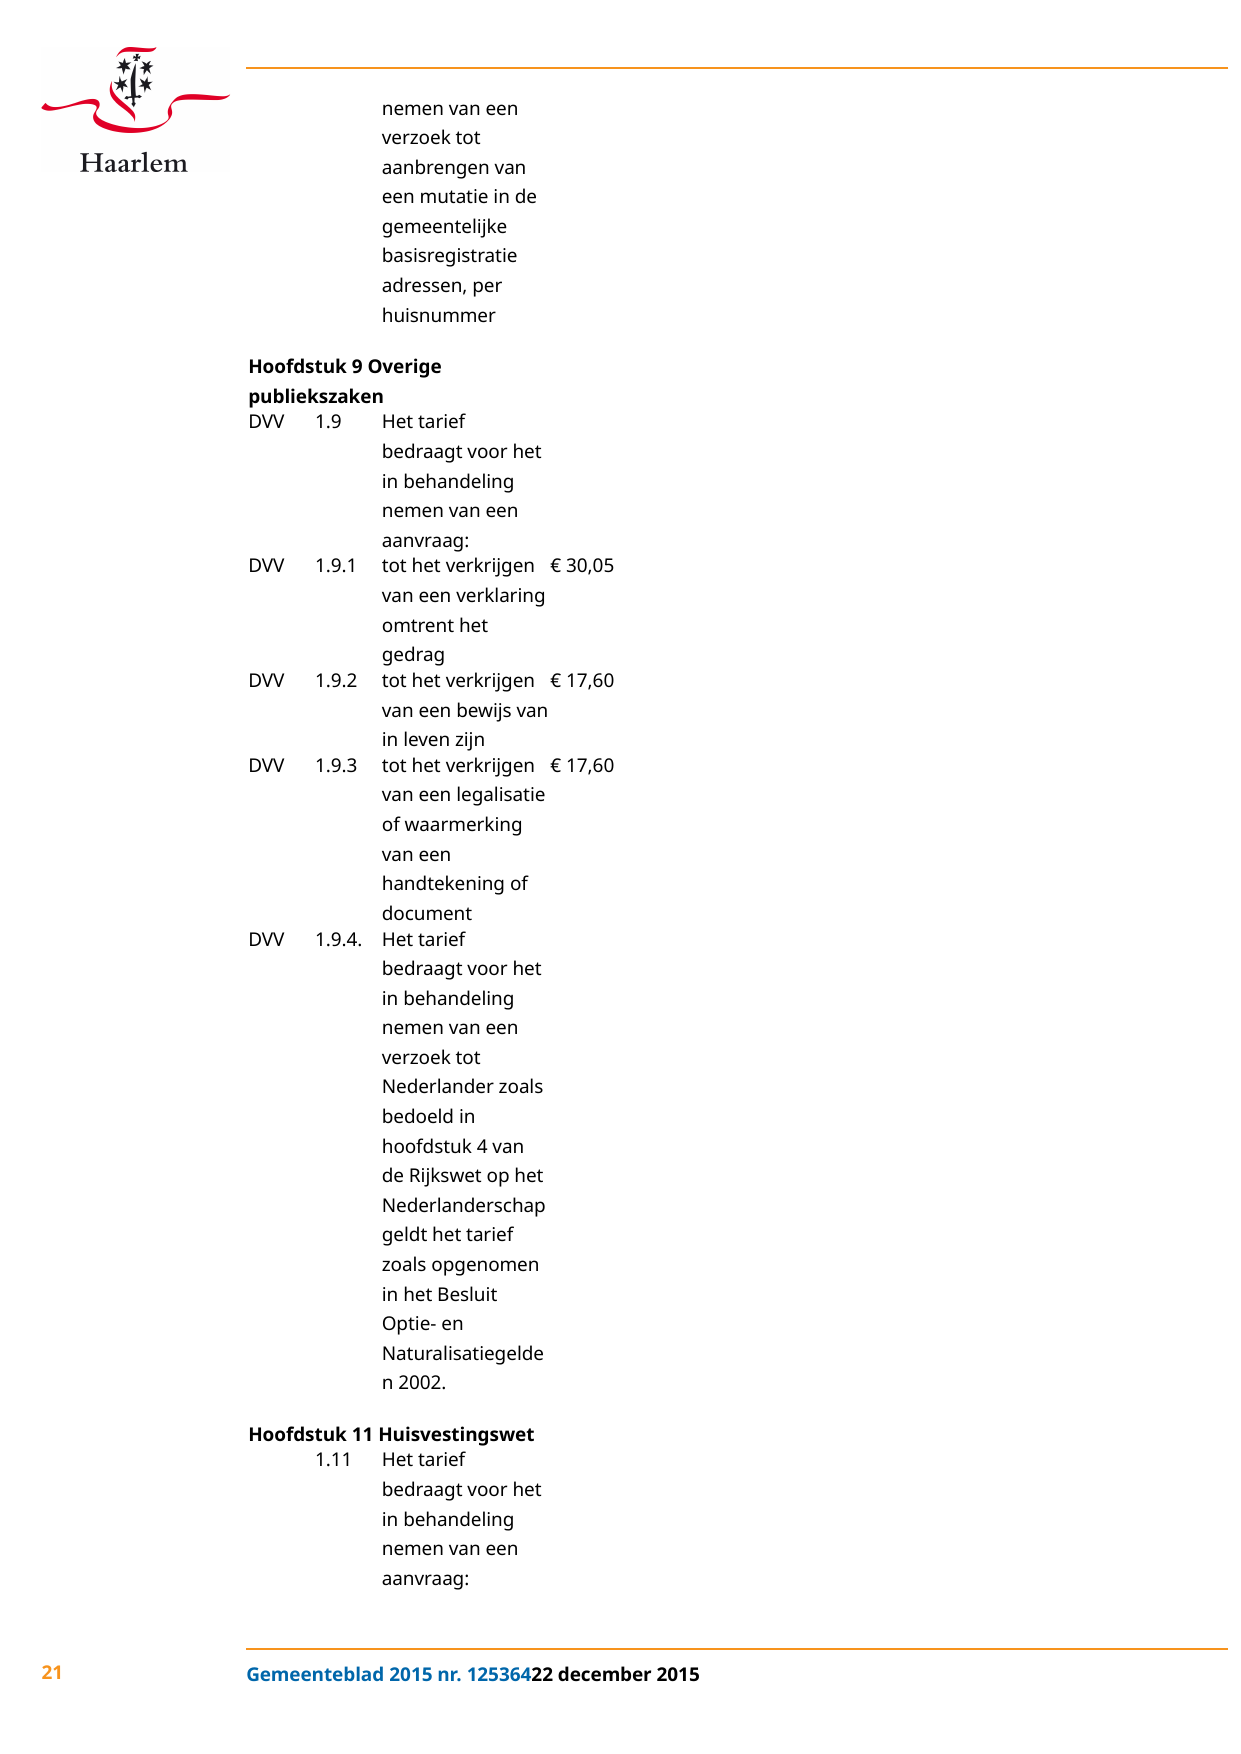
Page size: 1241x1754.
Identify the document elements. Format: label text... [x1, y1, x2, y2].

table_cell [1085, 328, 1152, 353]
table_cell [1018, 409, 1085, 553]
table_cell [684, 1395, 751, 1421]
table_cell [684, 752, 751, 926]
table_cell [382, 328, 550, 353]
table_cell [1018, 353, 1085, 409]
table_cell [1085, 1447, 1152, 1591]
table_cell [951, 1447, 1018, 1591]
table_cell [248, 1395, 315, 1421]
table_cell 1.9.2 [315, 667, 382, 752]
table_cell [884, 95, 951, 328]
table_cell [1018, 1421, 1085, 1447]
table_cell [1018, 752, 1085, 926]
table_cell Het tarief bedraagt voor het in behandeling nemen van een aanvraag: [382, 1447, 550, 1591]
table_cell [248, 328, 315, 353]
table_cell [884, 353, 951, 409]
table_cell [1085, 667, 1152, 752]
table_cell [818, 1421, 884, 1447]
table_cell 1.9 [315, 409, 382, 553]
table_cell [951, 926, 1018, 1395]
table_cell [684, 667, 751, 752]
table_cell € 30,05 [550, 553, 617, 667]
table_cell DVV [248, 752, 315, 926]
table_cell [684, 328, 751, 353]
table_cell [951, 667, 1018, 752]
table_cell tot het verkrijgen van een verklaring omtrent het gedrag [382, 553, 550, 667]
table_cell 1.9.1 [315, 553, 382, 667]
table_cell DVV [248, 409, 315, 553]
table_cell [1018, 926, 1085, 1395]
table_cell [751, 1421, 817, 1447]
table_cell [1085, 1395, 1152, 1421]
table_cell [550, 1447, 617, 1591]
table_cell Het tarief bedraagt voor het in behandeling nemen van een verzoek tot Nederlander zoals bedoeld in hoofdstuk 4 van de Rijkswet op het Nederlanderschap geldt het tarief zoals opgenomen in het Besluit Optie- en Naturalisatiegelden 2002. [382, 926, 550, 1395]
table_cell [951, 353, 1018, 409]
table_cell [751, 752, 817, 926]
table_cell [951, 1421, 1018, 1447]
table_cell € 17,60 [550, 667, 617, 752]
table_cell Hoofdstuk 11 Huisvestingswet [248, 1421, 550, 1447]
table_cell 1.11 [315, 1447, 382, 1591]
table_cell [751, 328, 817, 353]
table_cell [951, 553, 1018, 667]
table_cell [550, 1421, 617, 1447]
table_cell [1085, 553, 1152, 667]
table_cell Het tarief bedraagt voor het in behandeling nemen van een aanvraag: [382, 409, 550, 553]
table_cell [884, 667, 951, 752]
table_cell [550, 328, 617, 353]
table_cell [951, 752, 1018, 926]
table_cell [684, 95, 751, 328]
table_cell tot het verkrijgen van een bewijs van in leven zijn [382, 667, 550, 752]
table_cell [617, 328, 684, 353]
table_cell [1018, 328, 1085, 353]
table_cell [884, 1395, 951, 1421]
table_cell [751, 353, 817, 409]
table_cell [884, 328, 951, 353]
table_cell [315, 328, 382, 353]
table_cell [1085, 1421, 1152, 1447]
table_cell nemen van een verzoek tot aanbrengen van een mutatie in de gemeentelijke basisregistratie adressen, per huisnummer [382, 95, 550, 328]
table_cell [315, 1395, 382, 1421]
table_cell [550, 926, 617, 1395]
table_cell [751, 95, 817, 328]
table_cell Hoofdstuk 9 Overige publiekszaken [248, 353, 550, 409]
table_cell [818, 95, 884, 328]
table_cell DVV [248, 926, 315, 1395]
table_cell [1085, 752, 1152, 926]
table_cell DVV [248, 553, 315, 667]
table_cell [951, 328, 1018, 353]
table_cell [617, 95, 684, 328]
table_cell [248, 95, 315, 328]
table_cell DVV [248, 667, 315, 752]
table_cell [684, 926, 751, 1395]
table_cell [1018, 667, 1085, 752]
table_cell [818, 926, 884, 1395]
table_cell [884, 752, 951, 926]
table_cell 1.9.4. [315, 926, 382, 1395]
table_cell [1018, 1447, 1085, 1591]
table_cell [550, 353, 617, 409]
table_cell [751, 1395, 817, 1421]
picture [41, 47, 231, 172]
table_cell [684, 1421, 751, 1447]
table_cell [550, 409, 617, 553]
table_cell [751, 667, 817, 752]
table_cell [617, 1395, 684, 1421]
table_cell [884, 409, 951, 553]
table_cell [818, 1395, 884, 1421]
table_cell [818, 353, 884, 409]
table_cell [617, 1421, 684, 1447]
table_cell [684, 553, 751, 667]
table_cell [1085, 95, 1152, 328]
table_cell [951, 1395, 1018, 1421]
table_cell tot het verkrijgen van een legalisatie of waarmerking van een handtekening of document [382, 752, 550, 926]
table_cell [751, 553, 817, 667]
table_cell [315, 95, 382, 328]
table_cell [248, 1447, 315, 1591]
table_cell [1018, 553, 1085, 667]
table_cell [818, 752, 884, 926]
table_cell [617, 353, 684, 409]
table_cell [1018, 95, 1085, 328]
table_cell [382, 1395, 550, 1421]
table_cell [1018, 1395, 1085, 1421]
table_cell [751, 409, 817, 553]
table_cell [884, 926, 951, 1395]
table_cell [617, 1447, 684, 1591]
table_cell [818, 1447, 884, 1591]
table_cell [617, 409, 684, 553]
table_cell [884, 553, 951, 667]
table_cell [884, 1421, 951, 1447]
table_cell [617, 667, 684, 752]
table_cell [550, 1395, 617, 1421]
table_cell [617, 752, 684, 926]
table_cell [684, 353, 751, 409]
table_cell [617, 926, 684, 1395]
table_cell [884, 1447, 951, 1591]
table_cell 1.9.3 [315, 752, 382, 926]
table_cell € 17,60 [550, 752, 617, 926]
table_cell [818, 409, 884, 553]
table_cell [951, 95, 1018, 328]
table_cell [951, 409, 1018, 553]
table_cell [751, 1447, 817, 1591]
table_cell [1085, 926, 1152, 1395]
table_cell [818, 328, 884, 353]
table_cell [818, 667, 884, 752]
table_cell [684, 1447, 751, 1591]
table_cell [818, 553, 884, 667]
table_cell [1085, 353, 1152, 409]
table_cell [617, 553, 684, 667]
table_cell [751, 926, 817, 1395]
table_cell [684, 409, 751, 553]
table_cell [550, 95, 617, 328]
table_cell [1085, 409, 1152, 553]
